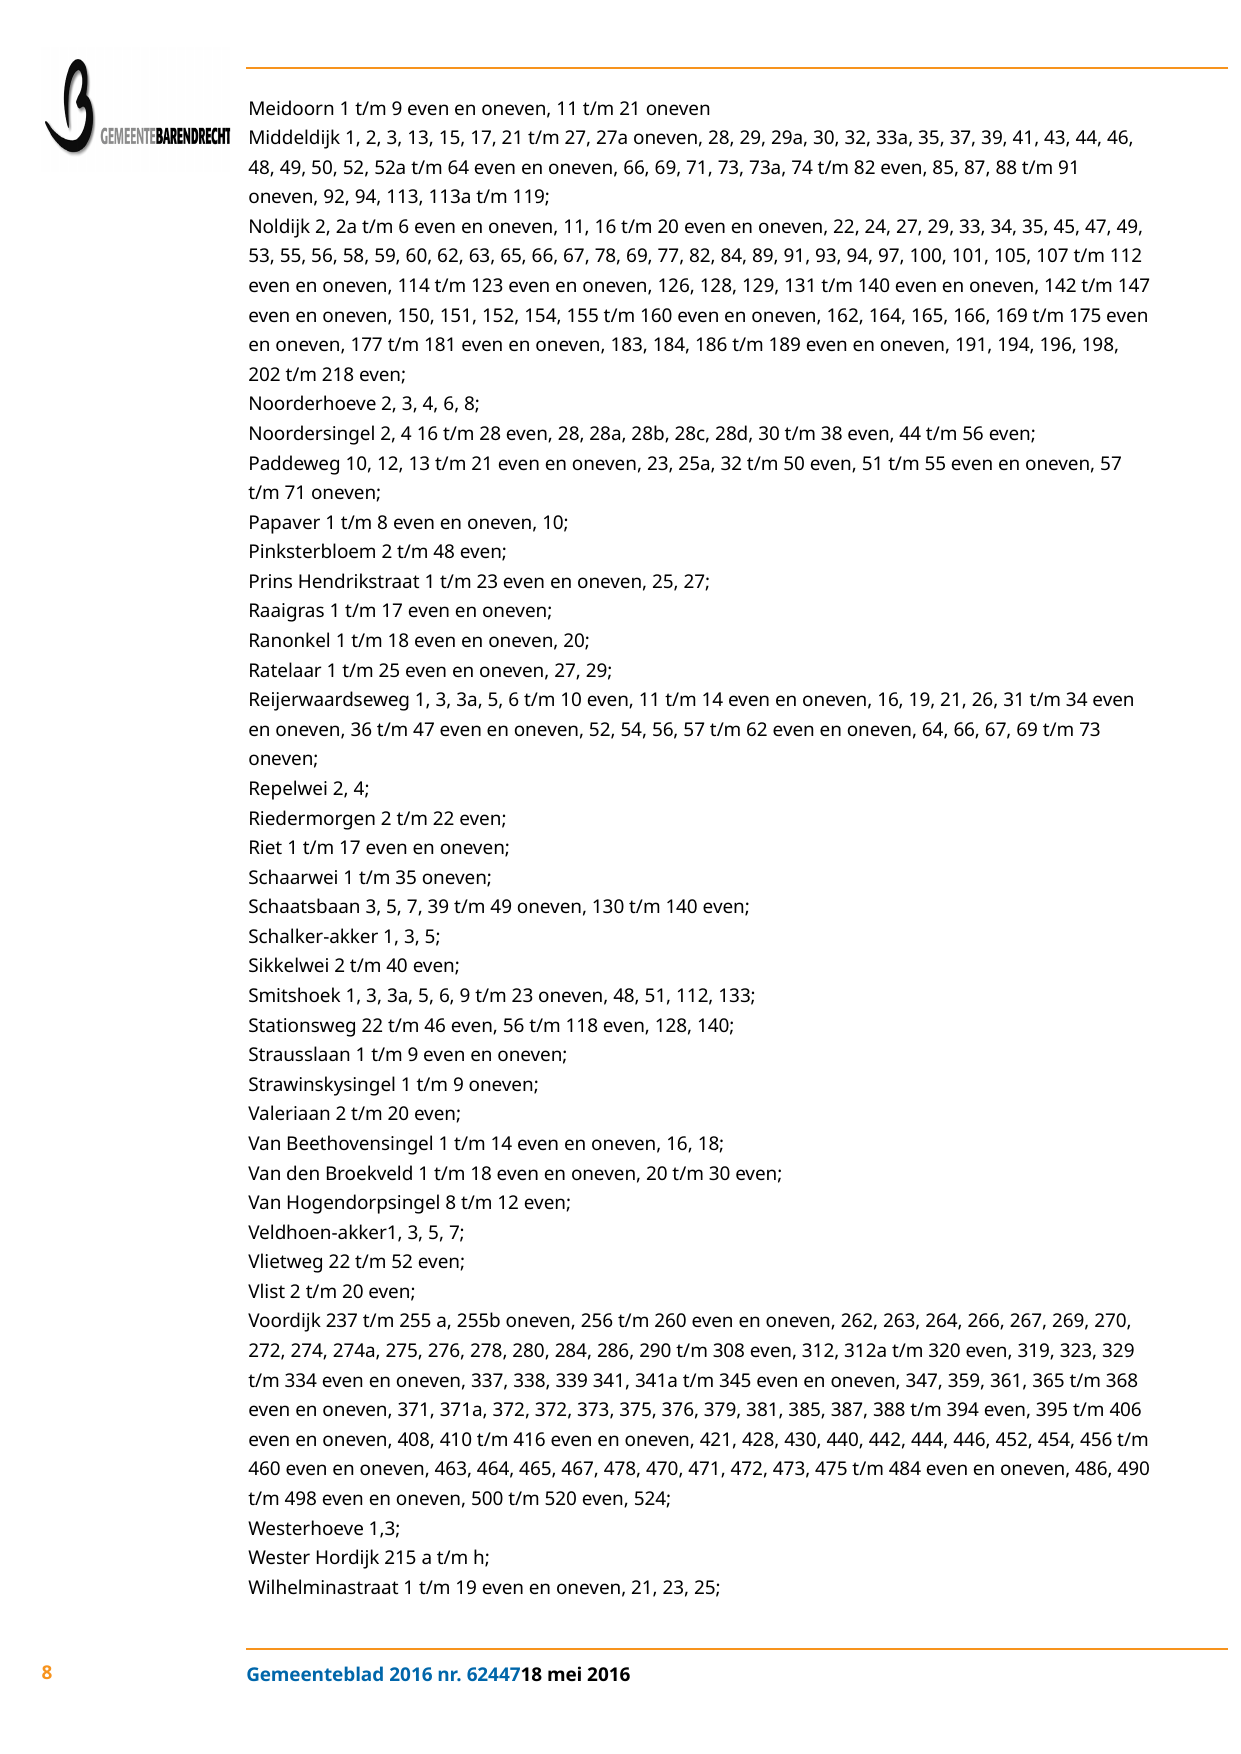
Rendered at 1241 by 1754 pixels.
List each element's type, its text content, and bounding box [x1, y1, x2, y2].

text Voordijk 237 t/m 255 a, 255b oneven, 256 t/m 260 even en oneven, 262, 263, 264, 266, 267, 269, 270, 272, 274, 274a, 275, 276, 278, 280, 284, 286, 290 t/m 308 even, 312, 312a t/m 320 even, 319, 323, 329 t/m 334 even en oneven, 337, 338, 339 341, 341a t/m 345 even en oneven, 347, 359, 361, 365 t/m 368 even en oneven, 371, 371a, 372, 372, 373, 375, 376, 379, 381, 385, 387, 388 t/m 394 even, 395 t/m 406 even en oneven, 408, 410 t/m 416 even en oneven, 421, 428, 430, 440, 442, 444, 446, 452, 454, 456 t/m 460 even en oneven, 463, 464, 465, 467, 478, 470, 471, 472, 473, 475 t/m 484 even en oneven, 486, 490 t/m 498 even en oneven, 500 t/m 520 even, 524; [248, 1308, 1152, 1511]
text Middeldijk 1, 2, 3, 13, 15, 17, 21 t/m 27, 27a oneven, 28, 29, 29a, 30, 32, 33a, 35, 37, 39, 41, 43, 44, 46, 48, 49, 50, 52, 52a t/m 64 even en oneven, 66, 69, 71, 73, 73a, 74 t/m 82 even, 85, 87, 88 t/m 91 oneven, 92, 94, 113, 113a t/m 119; [248, 124, 1152, 209]
text Vlietweg 22 t/m 52 even; [248, 1248, 1152, 1274]
text Raaigras 1 t/m 17 even en oneven; [248, 598, 1152, 623]
text Stationsweg 22 t/m 46 even, 56 t/m 118 even, 128, 140; [248, 1012, 1152, 1038]
text Schaatsbaan 3, 5, 7, 39 t/m 49 oneven, 130 t/m 140 even; [248, 893, 1152, 919]
text Riedermorgen 2 t/m 22 even; [248, 805, 1152, 831]
text Veldhoen-akker1, 3, 5, 7; [248, 1219, 1152, 1245]
text Meidoorn 1 t/m 9 even en oneven, 11 t/m 21 oneven [248, 95, 1152, 121]
text Vlist 2 t/m 20 even; [248, 1278, 1152, 1304]
text Reijerwaardseweg 1, 3, 3a, 5, 6 t/m 10 even, 11 t/m 14 even en oneven, 16, 19, 21, 26, 31 t/m 34 even en oneven, 36 t/m 47 even en oneven, 52, 54, 56, 57 t/m 62 even en oneven, 64, 66, 67, 69 t/m 73 oneven; [248, 686, 1152, 771]
text Van den Broekveld 1 t/m 18 even en oneven, 20 t/m 30 even; [248, 1160, 1152, 1186]
picture [41, 47, 231, 172]
text Schalker-akker 1, 3, 5; [248, 923, 1152, 949]
text Valeriaan 2 t/m 20 even; [248, 1101, 1152, 1126]
text Pinksterbloem 2 t/m 48 even; [248, 538, 1152, 564]
text Smitshoek 1, 3, 3a, 5, 6, 9 t/m 23 oneven, 48, 51, 112, 133; [248, 982, 1152, 1008]
text Van Hogendorpsingel 8 t/m 12 even; [248, 1189, 1152, 1215]
text Wilhelminastraat 1 t/m 19 even en oneven, 21, 23, 25; [248, 1574, 1152, 1600]
text Strawinskysingel 1 t/m 9 oneven; [248, 1071, 1152, 1097]
text Van Beethovensingel 1 t/m 14 even en oneven, 16, 18; [248, 1130, 1152, 1156]
text Westerhoeve 1,3; [248, 1515, 1152, 1541]
text Noorderhoeve 2, 3, 4, 6, 8; [248, 391, 1152, 416]
text Noordersingel 2, 4 16 t/m 28 even, 28, 28a, 28b, 28c, 28d, 30 t/m 38 even, 44 t/m 56 even; [248, 420, 1152, 446]
text Ratelaar 1 t/m 25 even en oneven, 27, 29; [248, 657, 1152, 683]
text Sikkelwei 2 t/m 40 even; [248, 953, 1152, 978]
text Prins Hendrikstraat 1 t/m 23 even en oneven, 25, 27; [248, 568, 1152, 594]
text Wester Hordijk 215 a t/m h; [248, 1544, 1152, 1570]
text Ranonkel 1 t/m 18 even en oneven, 20; [248, 627, 1152, 653]
text Paddeweg 10, 12, 13 t/m 21 even en oneven, 23, 25a, 32 t/m 50 even, 51 t/m 55 even en oneven, 57 t/m 71 oneven; [248, 450, 1152, 505]
text Noldijk 2, 2a t/m 6 even en oneven, 11, 16 t/m 20 even en oneven, 22, 24, 27, 29, 33, 34, 35, 45, 47, 49, 53, 55, 56, 58, 59, 60, 62, 63, 65, 66, 67, 78, 69, 77, 82, 84, 89, 91, 93, 94, 97, 100, 101, 105, 107 t/m 112 even en oneven, 114 t/m 123 even en oneven, 126, 128, 129, 131 t/m 140 even en oneven, 142 t/m 147 even en oneven, 150, 151, 152, 154, 155 t/m 160 even en oneven, 162, 164, 165, 166, 169 t/m 175 even en oneven, 177 t/m 181 even en oneven, 183, 184, 186 t/m 189 even en oneven, 191, 194, 196, 198, 202 t/m 218 even; [248, 213, 1152, 387]
text Papaver 1 t/m 8 even en oneven, 10; [248, 509, 1152, 535]
text Schaarwei 1 t/m 35 oneven; [248, 864, 1152, 890]
text Riet 1 t/m 17 even en oneven; [248, 834, 1152, 860]
text Repelwei 2, 4; [248, 775, 1152, 801]
text Strausslaan 1 t/m 9 even en oneven; [248, 1041, 1152, 1067]
